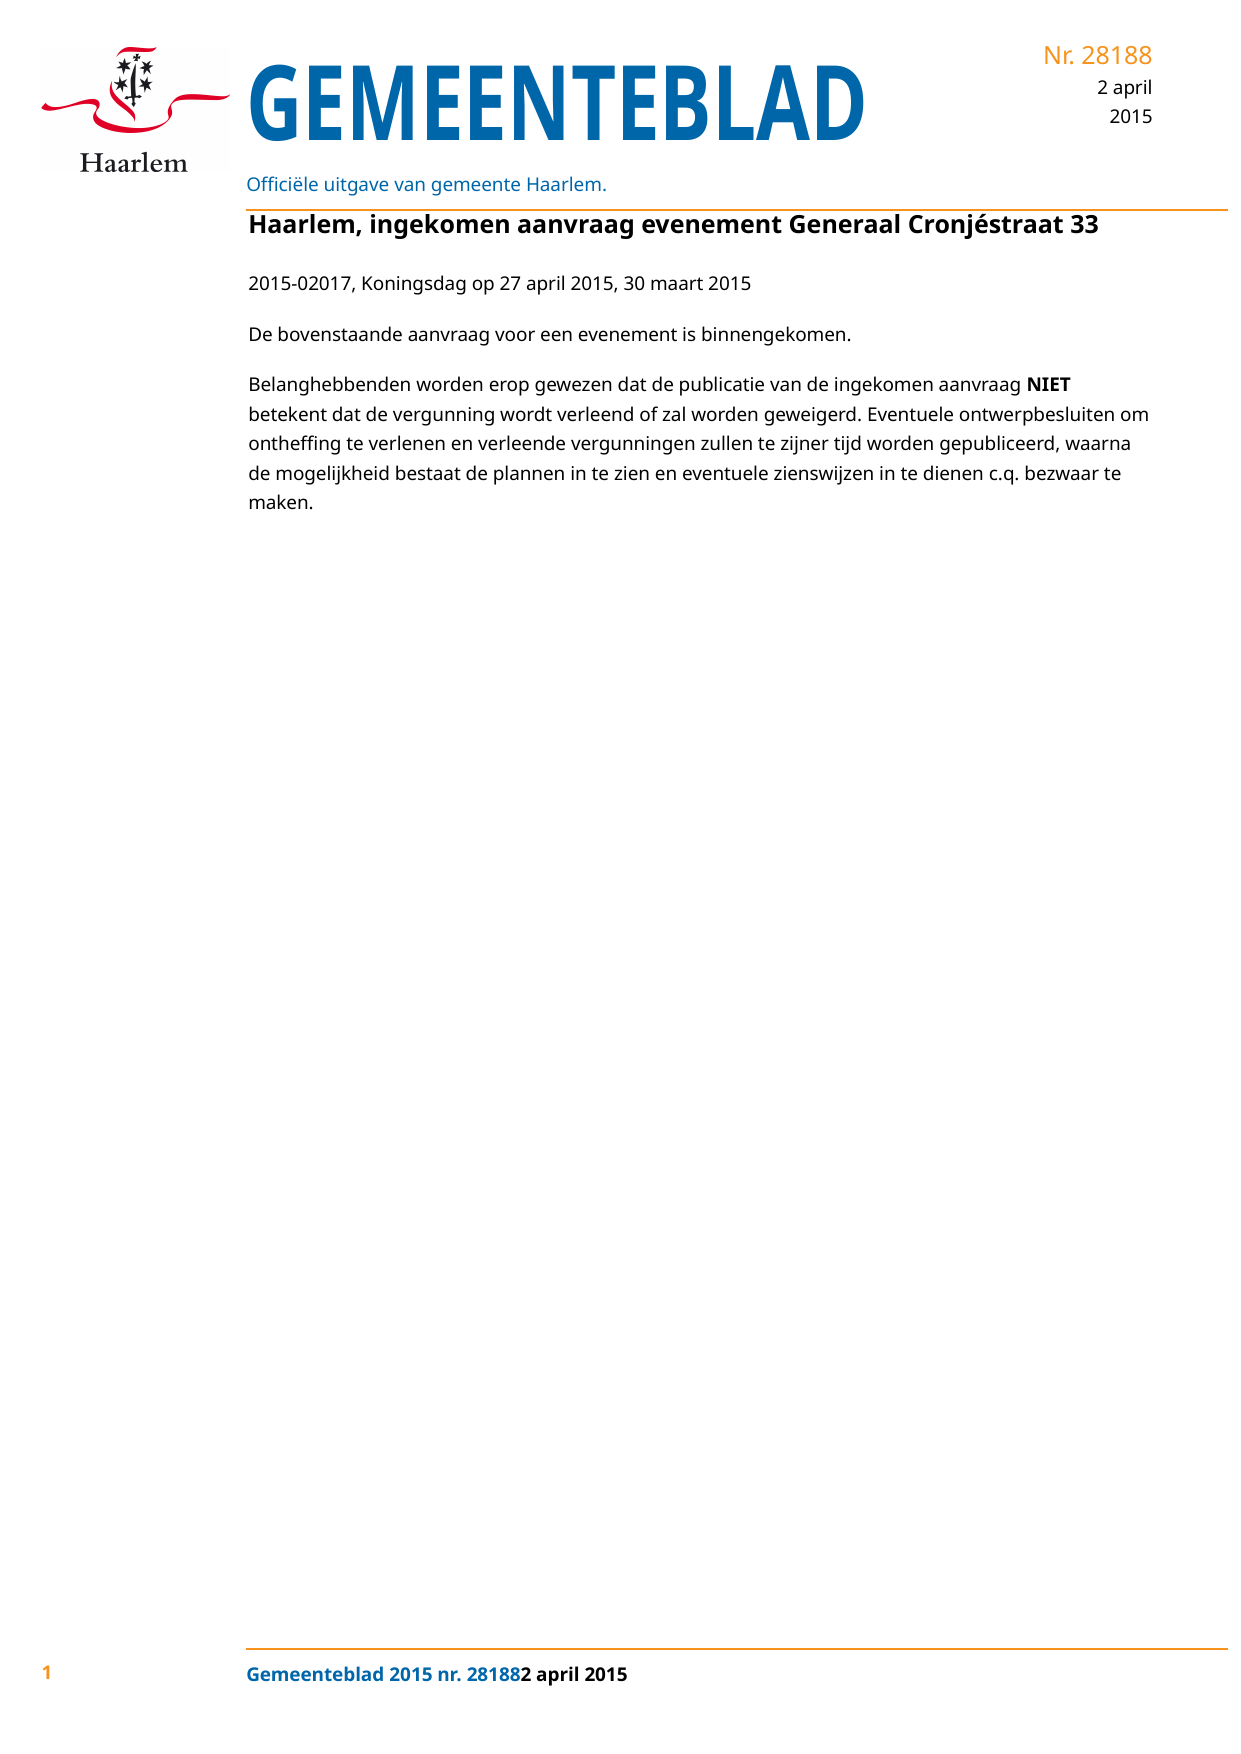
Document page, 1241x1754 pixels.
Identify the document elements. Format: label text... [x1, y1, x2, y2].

picture [41, 47, 231, 172]
text Belanghebbenden worden erop gewezen dat de publicatie van de ingekomen aanvraag NIET betekent dat de vergunning wordt verleend of zal worden geweigerd. Eventuele ontwerpbesluiten om ontheffing te verlenen en verleende vergunningen zullen te zijner tijd worden gepubliceerd, waarna de mogelijkheid bestaat de plannen in te zien en eventuele zienswijzen in te dienen c.q. bezwaar te maken. [248, 371, 1152, 515]
text Haarlem, ingekomen aanvraag evenement Generaal Cronjéstraat 33 [248, 211, 1152, 241]
text 2015-02017, Koningsdag op 27 april 2015, 30 maart 2015 [248, 270, 1152, 296]
text De bovenstaande aanvraag voor een evenement is binnengekomen. [248, 321, 1152, 346]
